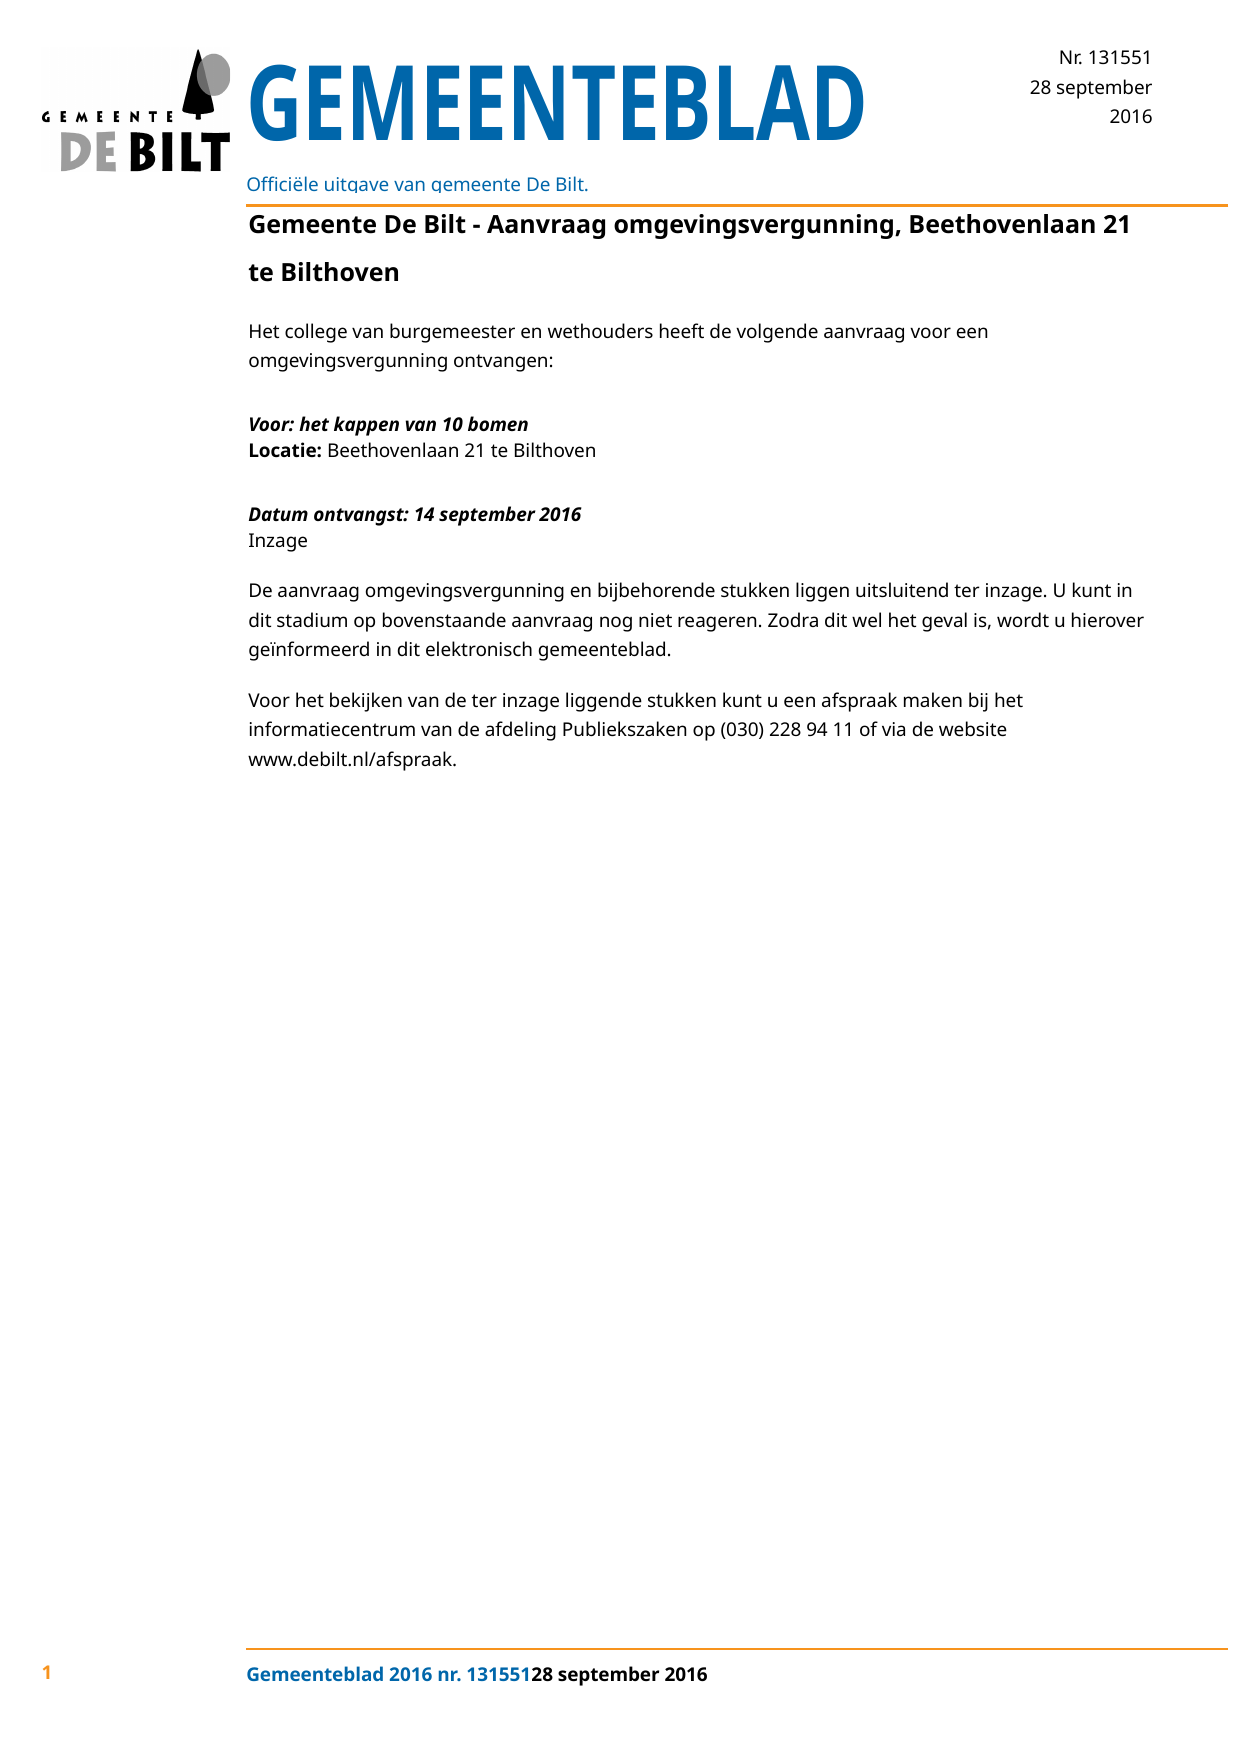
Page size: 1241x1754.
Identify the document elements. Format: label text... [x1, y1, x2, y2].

text Het college van burgemeester en wethouders heeft de volgende aanvraag voor een omgevingsvergunning ontvangen: [248, 318, 1152, 373]
text De aanvraag omgevingsvergunning en bijbehorende stukken liggen uitsluitend ter inzage. U kunt in dit stadium op bovenstaande aanvraag nog niet reageren. Zodra dit wel het geval is, wordt u hierover geïnformeerd in dit elektronisch gemeenteblad. [248, 577, 1152, 662]
picture [41, 47, 231, 172]
text Gemeente De Bilt - Aanvraag omgevingsvergunning, Beethovenlaan 21 te Bilthoven [248, 207, 1152, 288]
text Locatie: Beethovenlaan 21 te Bilthoven [248, 437, 1152, 463]
text Inzage [248, 527, 1152, 553]
text Datum ontvangst: 14 september 2016 [248, 501, 1152, 527]
text Voor: het kappen van 10 bomen [248, 411, 1152, 437]
text Voor het bekijken van de ter inzage liggende stukken kunt u een afspraak maken bij het informatiecentrum van de afdeling Publiekszaken op (030) 228 94 11 of via de website www.debilt.nl/afspraak. [248, 687, 1152, 772]
